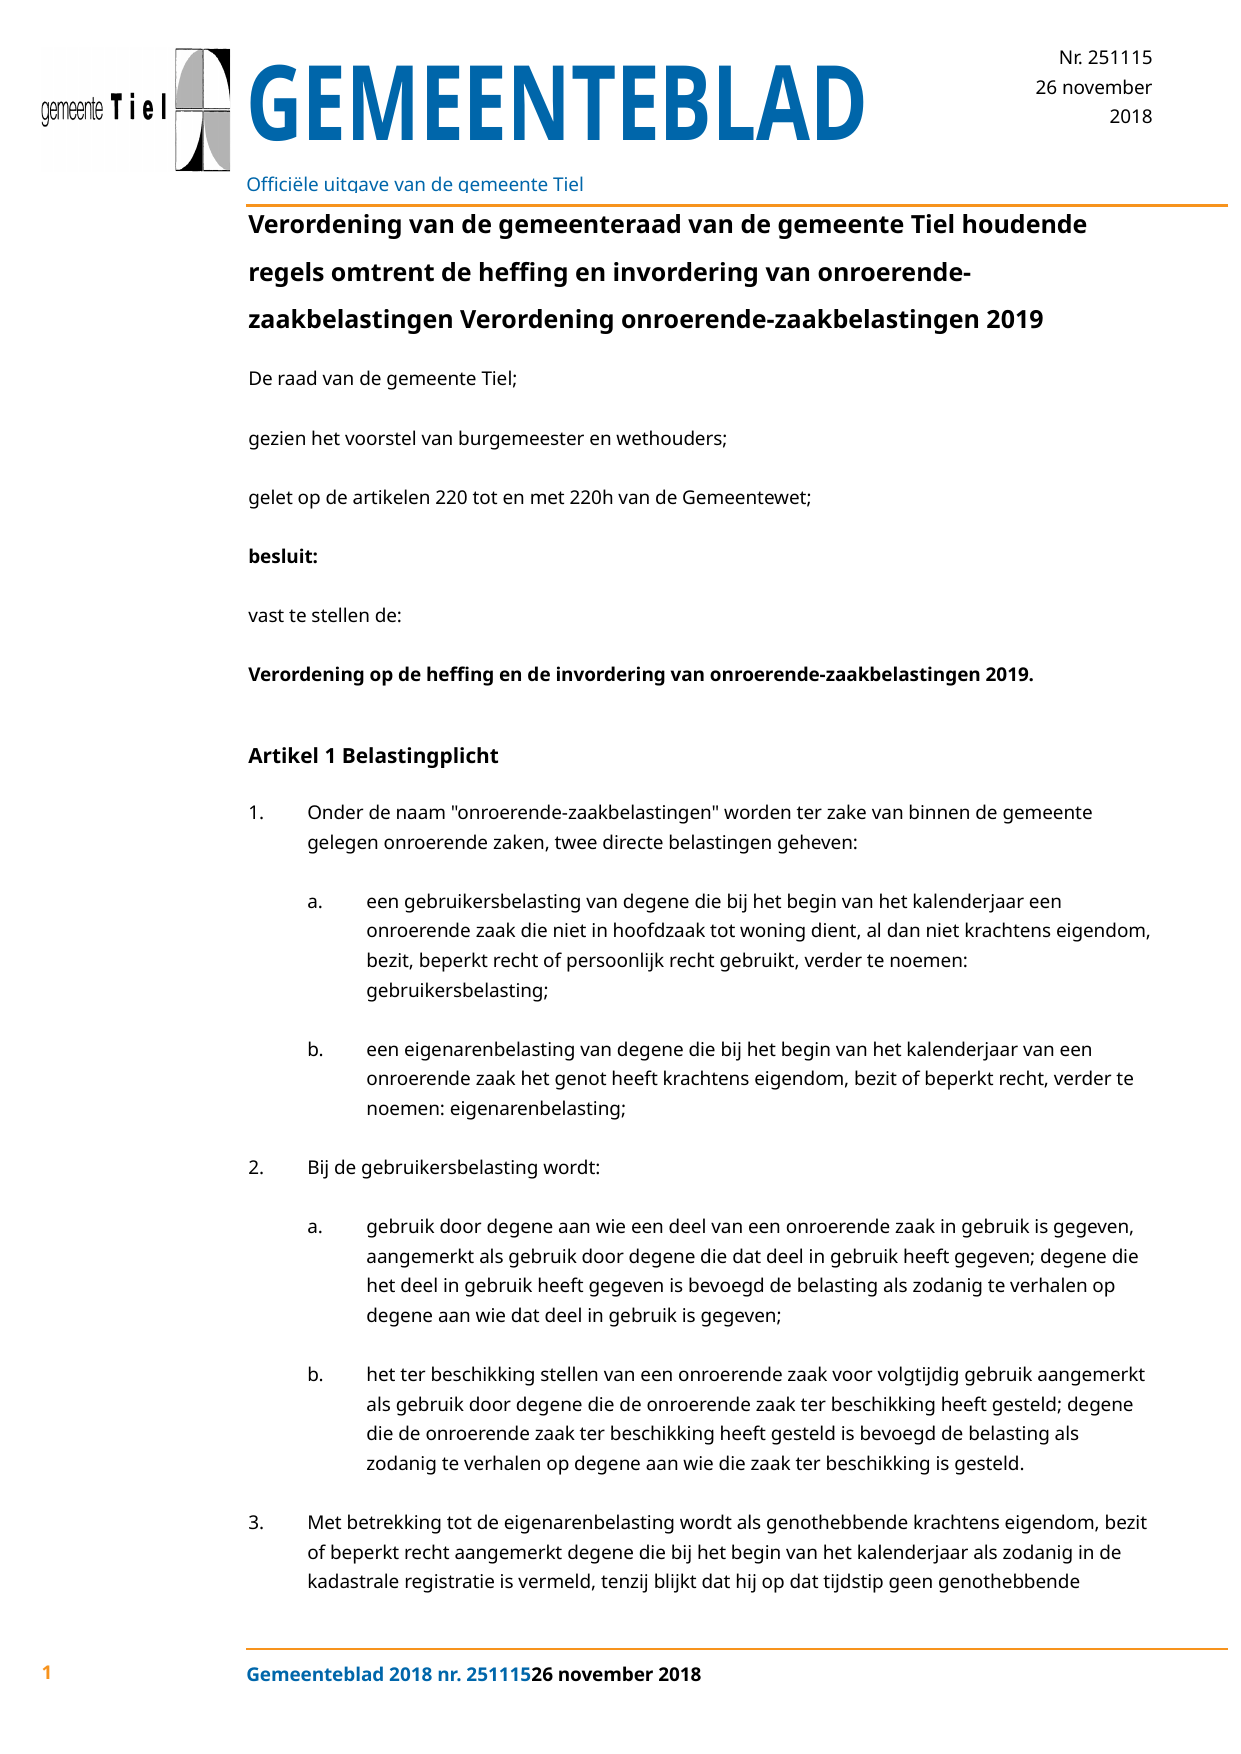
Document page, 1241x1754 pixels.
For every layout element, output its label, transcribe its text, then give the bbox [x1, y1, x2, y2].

list gebruik door degene aan wie een deel van een onroerende zaak in gebruik is gegeven, aangemerkt als gebruik door degene die dat deel in gebruik heeft gegeven; degene die het deel in gebruik heeft gegeven is bevoegd de belasting als zodanig te verhalen op degene aan wie dat deel in gebruik is gegeven; [307, 1213, 1152, 1328]
list een gebruikersbelasting van degene die bij het begin van het kalenderjaar een onroerende zaak die niet in hoofdzaak tot woning dient, al dan niet krachtens eigendom, bezit, beperkt recht of persoonlijk recht gebruikt, verder te noemen: gebruikersbelasting; [307, 888, 1152, 1003]
text Verordening op de heffing en de invordering van onroerende-zaakbelastingen 2019. [248, 661, 1152, 687]
list Bij de gebruikersbelasting wordt: [248, 1154, 1152, 1180]
picture [41, 47, 231, 172]
list Onder de naam "onroerende-zaakbelastingen" worden ter zake van binnen de gemeente gelegen onroerende zaken, twee directe belastingen geheven: [248, 799, 1152, 855]
text Artikel 1 Belastingplicht [248, 741, 1152, 770]
list een eigenarenbelasting van degene die bij het begin van het kalenderjaar van een onroerende zaak het genot heeft krachtens eigendom, bezit of beperkt recht, verder te noemen: eigenarenbelasting; [307, 1036, 1152, 1121]
text besluit: [248, 543, 1152, 569]
text vast te stellen de: [248, 602, 1152, 628]
text gezien het voorstel van burgemeester en wethouders; [248, 425, 1152, 450]
list Met betrekking tot de eigenarenbelasting wordt als genothebbende krachtens eigendom, bezit of beperkt recht aangemerkt degene die bij het begin van het kalenderjaar als zodanig in de kadastrale registratie is vermeld, tenzij blijkt dat hij op dat tijdstip geen genothebbende [248, 1509, 1152, 1594]
text De raad van de gemeente Tiel; [248, 366, 1152, 391]
text Verordening van de gemeenteraad van de gemeente Tiel houdende regels omtrent de heffing en invordering van onroerende-zaakbelastingen Verordening onroerende-zaakbelastingen 2019 [248, 207, 1152, 336]
text gelet op de artikelen 220 tot en met 220h van de Gemeentewet; [248, 484, 1152, 509]
list het ter beschikking stellen van een onroerende zaak voor volgtijdig gebruik aangemerkt als gebruik door degene die de onroerende zaak ter beschikking heeft gesteld; degene die de onroerende zaak ter beschikking heeft gesteld is bevoegd de belasting als zodanig te verhalen op degene aan wie die zaak ter beschikking is gesteld. [307, 1361, 1152, 1476]
